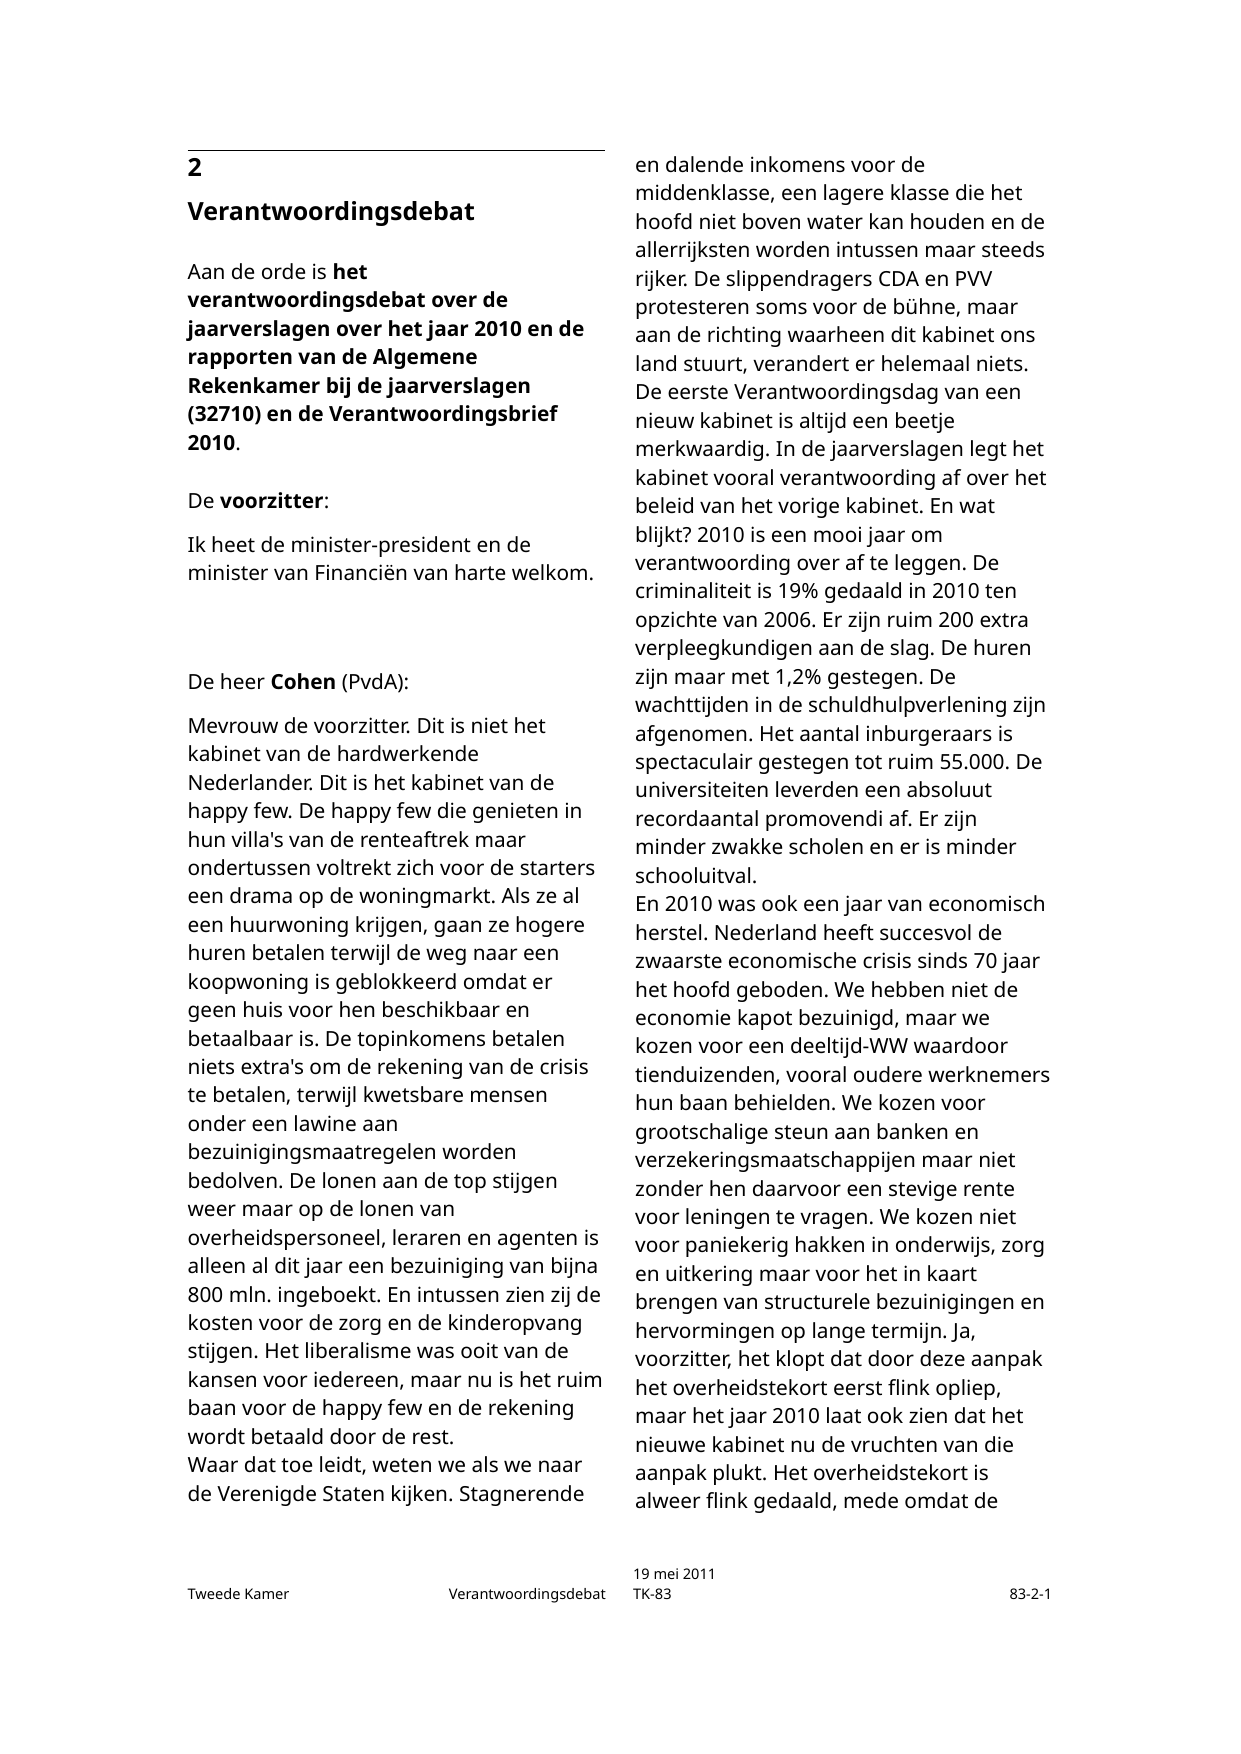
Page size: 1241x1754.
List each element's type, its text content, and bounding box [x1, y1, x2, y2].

text Ik heet de minister-president en de minister van Financiën van harte welkom. [187, 530, 605, 587]
text De voorzitter: [187, 486, 605, 515]
text en dalende inkomens voor de middenklasse, een lagere klasse die het hoofd niet boven water kan houden en de allerrijksten worden intussen maar steeds rijker. De slippendragers CDA en PVV protesteren soms voor de bühne, maar aan de richting waarheen dit kabinet ons land stuurt, verandert er helemaal niets. [635, 150, 1053, 377]
text  [187, 617, 605, 645]
text En 2010 was ook een jaar van economisch herstel. Nederland heeft succesvol de zwaarste economische crisis sinds 70 jaar het hoofd geboden. We hebben niet de economie kapot bezuinigd, maar we kozen voor een deeltijd-WW waardoor tienduizenden, vooral oudere werknemers hun baan behielden. We kozen voor grootschalige steun aan banken en verzekeringsmaatschappijen maar niet zonder hen daarvoor een stevige rente voor leningen te vragen. We kozen niet voor paniekerig hakken in onderwijs, zorg en uitkering maar voor het in kaart brengen van structurele bezuinigingen en hervormingen op lange termijn. Ja, voorzitter, het klopt dat door deze aanpak het overheidstekort eerst flink opliep, maar het jaar 2010 laat ook zien dat het nieuwe kabinet nu de vruchten van die aanpak plukt. Het overheidstekort is alweer flink gedaald, mede omdat de [635, 889, 1053, 1515]
text Mevrouw de voorzitter. Dit is niet het kabinet van de hardwerkende Nederlander. Dit is het kabinet van de happy few. De happy few die genieten in hun villa's van de renteaftrek maar ondertussen voltrekt zich voor de starters een drama op de woningmarkt. Als ze al een huurwoning krijgen, gaan ze hogere huren betalen terwijl de weg naar een koopwoning is geblokkeerd omdat er geen huis voor hen beschikbaar en betaalbaar is. De topinkomens betalen niets extra's om de rekening van de crisis te betalen, terwijl kwetsbare mensen onder een lawine aan bezuinigingsmaatregelen worden bedolven. De lonen aan de top stijgen weer maar op de lonen van overheidspersoneel, leraren en agenten is alleen al dit jaar een bezuiniging van bijna 800 mln. ingeboekt. En intussen zien zij de kosten voor de zorg en de kinderopvang stijgen. Het liberalisme was ooit van de kansen voor iedereen, maar nu is het ruim baan voor de happy few en de rekening wordt betaald door de rest. [187, 711, 605, 1450]
text Aan de orde is het verantwoordingsdebat over de jaarverslagen over het jaar 2010 en de rapporten van de Algemene Rekenkamer bij de jaarverslagen (32710) en de Verantwoordingsbrief 2010. [187, 257, 605, 456]
text De heer Cohen (PvdA): [187, 667, 605, 696]
text 2 [187, 151, 605, 184]
text De eerste Verantwoordingsdag van een nieuw kabinet is altijd een beetje merkwaardig. In de jaarverslagen legt het kabinet vooral verantwoording af over het beleid van het vorige kabinet. En wat blijkt? 2010 is een mooi jaar om verantwoording over af te leggen. De criminaliteit is 19% gedaald in 2010 ten opzichte van 2006. Er zijn ruim 200 extra verpleegkundigen aan de slag. De huren zijn maar met 1,2% gestegen. De wachttijden in de schuldhulpverlening zijn afgenomen. Het aantal inburgeraars is spectaculair gestegen tot ruim 55.000. De universiteiten leverden een absoluut recordaantal promovendi af. Er zijn minder zwakke scholen en er is minder schooluitval. [635, 377, 1053, 889]
text Verantwoordingsdebat [187, 193, 605, 227]
text Waar dat toe leidt, weten we als we naar de Verenigde Staten kijken. Stagnerende [187, 1450, 605, 1507]
